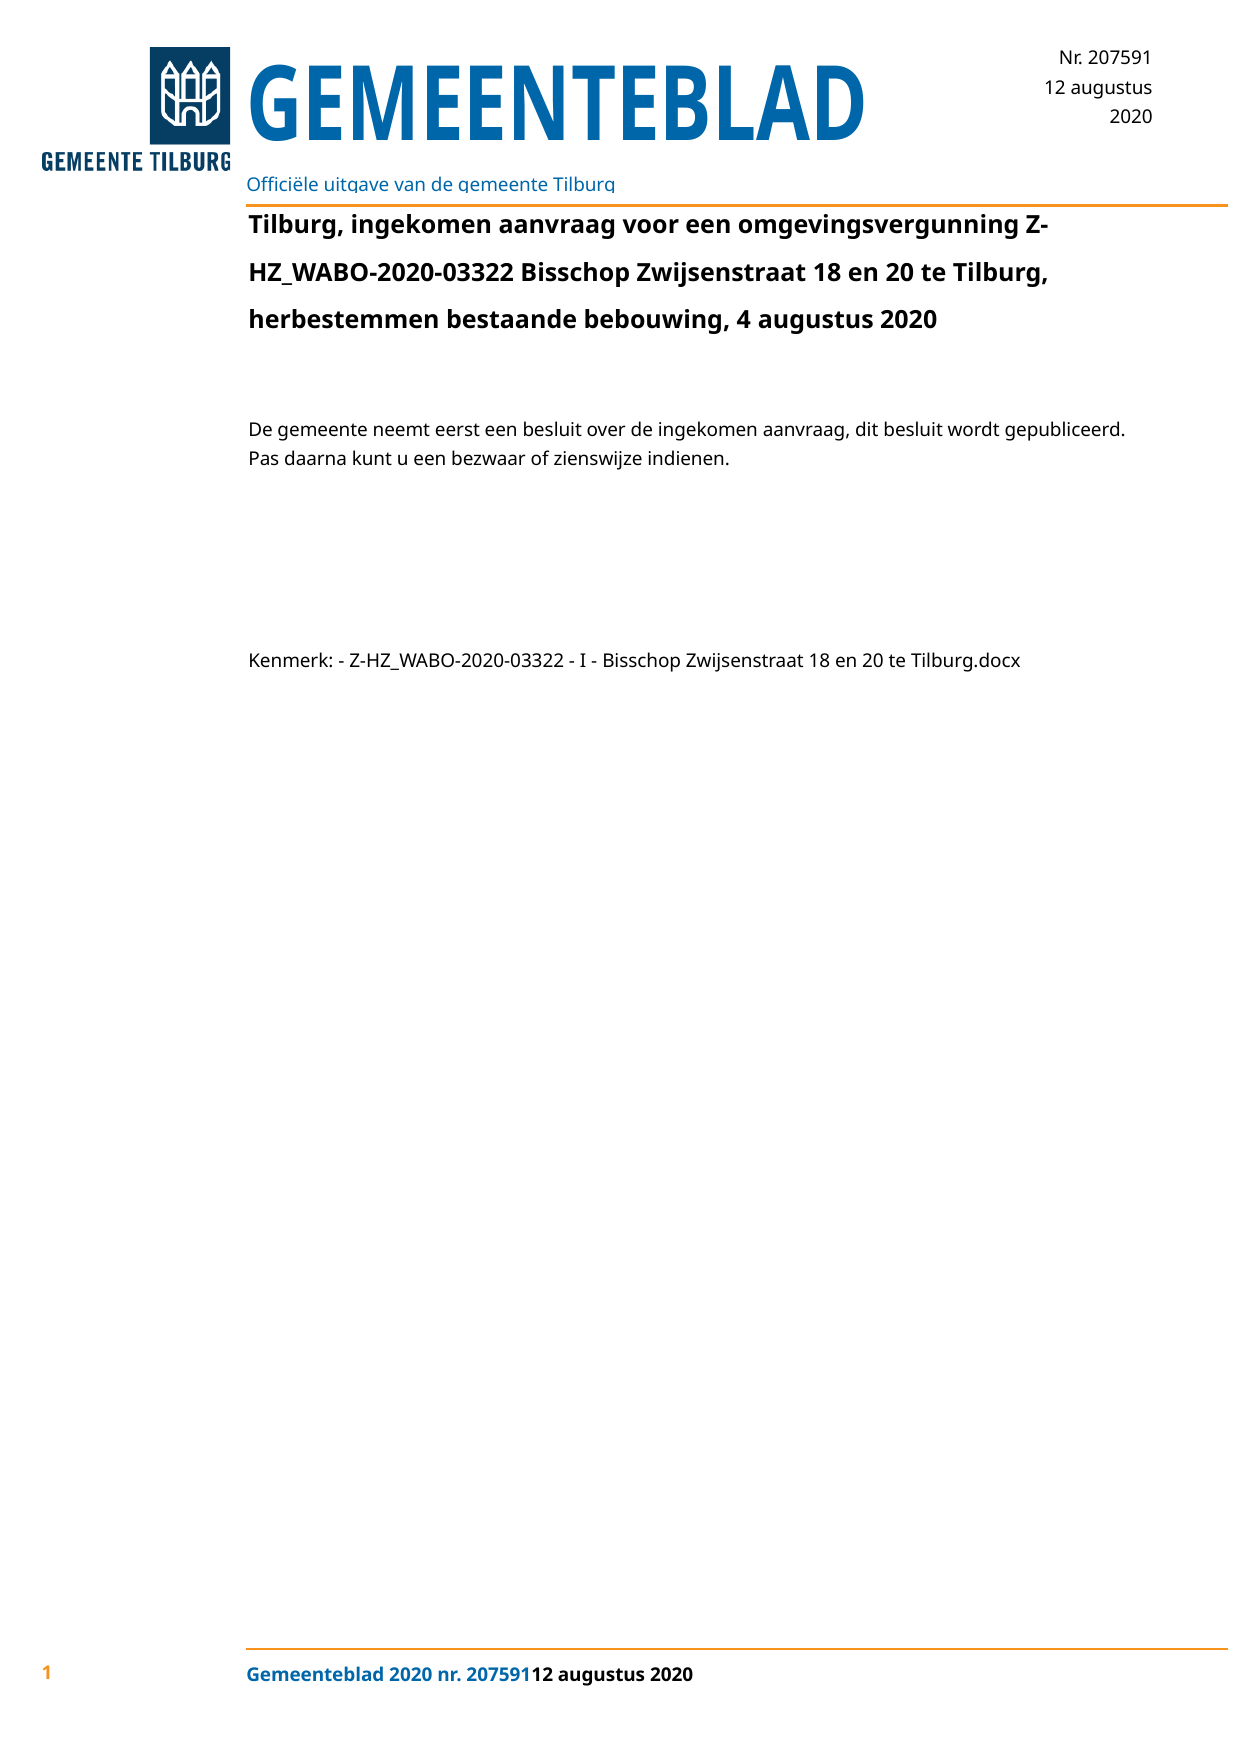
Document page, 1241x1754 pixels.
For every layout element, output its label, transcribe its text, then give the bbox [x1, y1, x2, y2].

text Tilburg, ingekomen aanvraag voor een omgevingsvergunning Z-HZ_WABO-2020-03322 Bisschop Zwijsenstraat 18 en 20 te Tilburg, herbestemmen bestaande bebouwing, 4 augustus 2020 [248, 207, 1152, 336]
text Kenmerk: - Z-HZ_WABO-2020-03322 - I - Bisschop Zwijsenstraat 18 en 20 te Tilburg.docx [248, 647, 1152, 673]
picture [41, 47, 231, 172]
text De gemeente neemt eerst een besluit over de ingekomen aanvraag, dit besluit wordt gepubliceerd. Pas daarna kunt u een bezwaar of zienswijze indienen. [248, 416, 1152, 471]
